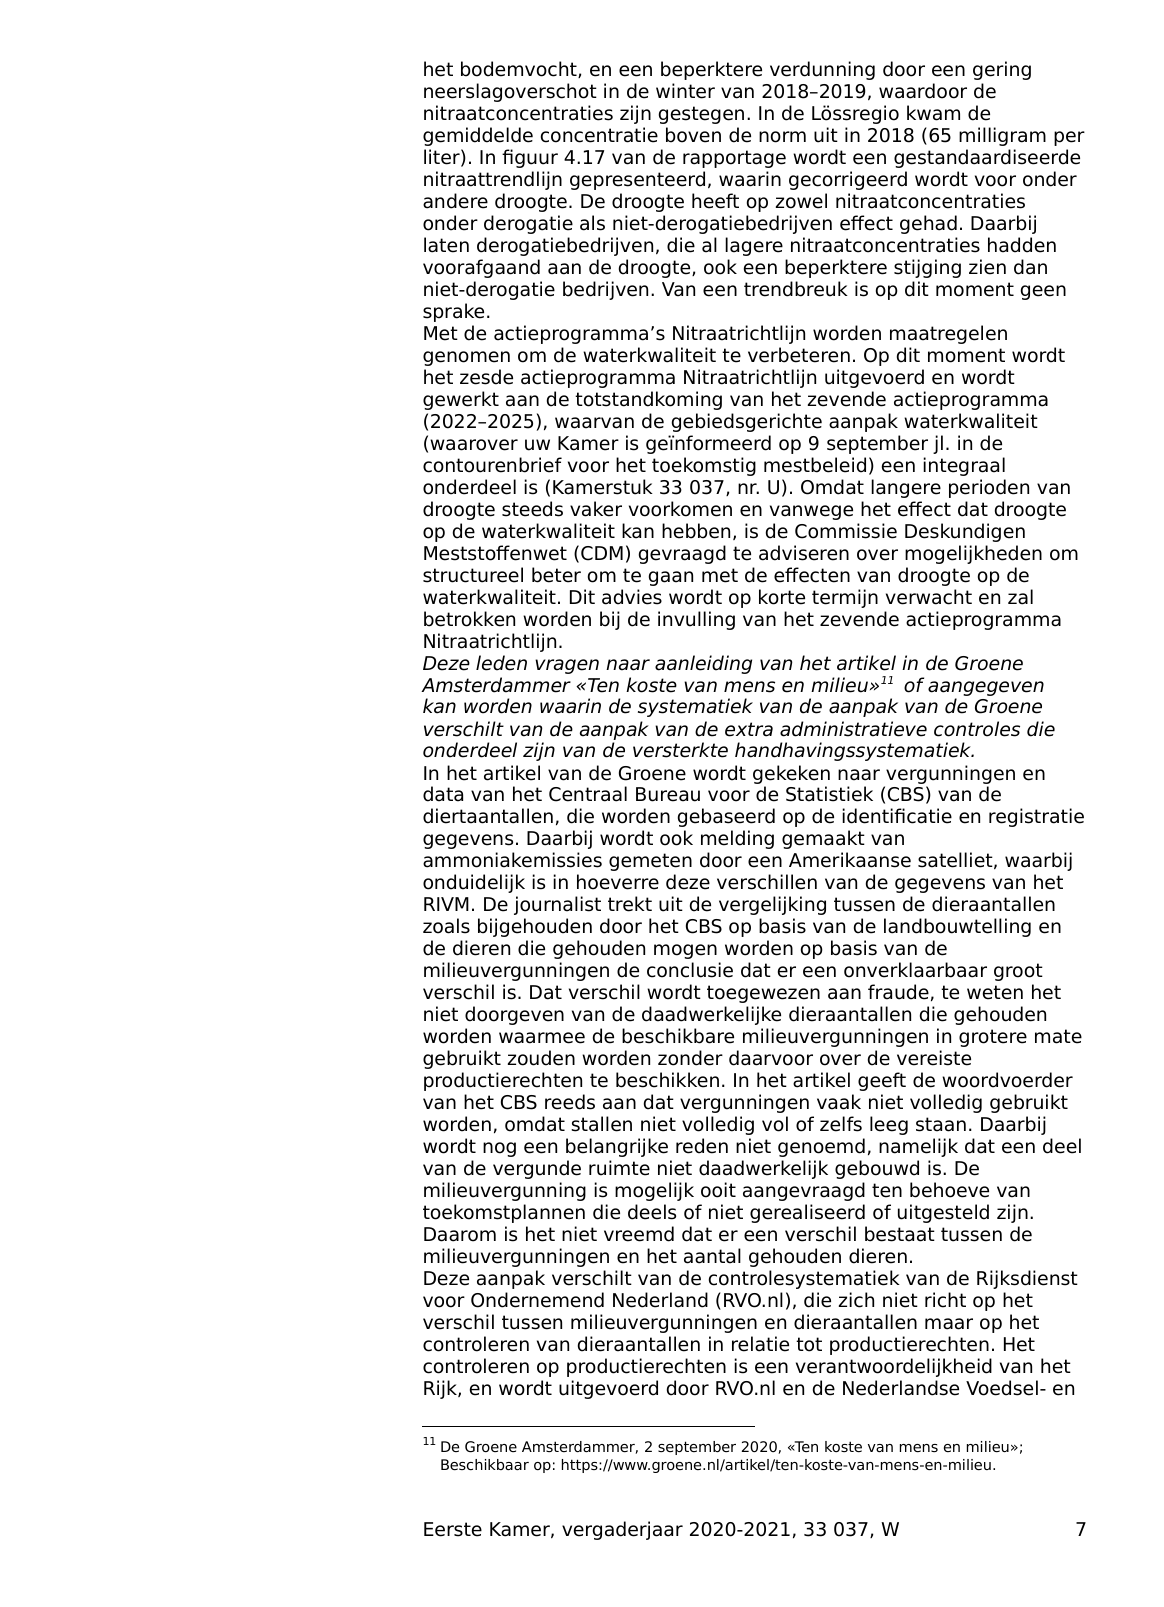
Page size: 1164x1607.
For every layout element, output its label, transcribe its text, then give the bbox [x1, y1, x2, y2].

text In het artikel van de Groene wordt gekeken naar vergunningen en data van het Centraal Bureau voor de Statistiek (CBS) van de diertaantallen, die worden gebaseerd op de identificatie en registratie gegevens. Daarbij wordt ook melding gemaakt van ammoniakemissies gemeten door een Amerikaanse satelliet, waarbij onduidelijk is in hoeverre deze verschillen van de gegevens van het RIVM. De journalist trekt uit de vergelijking tussen de dieraantallen zoals bijgehouden door het CBS op basis van de landbouwtelling en de dieren die gehouden mogen worden op basis van de milieuvergunningen de conclusie dat er een onverklaarbaar groot verschil is. Dat verschil wordt toegewezen aan fraude, te weten het niet doorgeven van de daadwerkelijke dieraantallen die gehouden worden waarmee de beschikbare milieuvergunningen in grotere mate gebruikt zouden worden zonder daarvoor over de vereiste productierechten te beschikken. In het artikel geeft de woordvoerder van het CBS reeds aan dat vergunningen vaak niet volledig gebruikt worden, omdat stallen niet volledig vol of zelfs leeg staan. Daarbij wordt nog een belangrijke reden niet genoemd, namelijk dat een deel van de vergunde ruimte niet daadwerkelijk gebouwd is. De milieuvergunning is mogelijk ooit aangevraagd ten behoeve van toekomstplannen die deels of niet gerealiseerd of uitgesteld zijn. Daarom is het niet vreemd dat er een verschil bestaat tussen de milieuvergunningen en het aantal gehouden dieren. [422, 762, 1087, 1268]
text De Groene Amsterdammer, 2 september 2020, «Ten koste van mens en milieu»; Beschikbaar op: https://www.groene.nl/artikel/ten-koste-van-mens-en-milieu. [422, 1435, 1087, 1474]
text het bodemvocht, en een beperktere verdunning door een gering neerslagoverschot in de winter van 2018–2019, waardoor de nitraatconcentraties zijn gestegen. In de Lössregio kwam de gemiddelde concentratie boven de norm uit in 2018 (65 milligram per liter). In figuur 4.17 van de rapportage wordt een gestandaardiseerde nitraattrendlijn gepresenteerd, waarin gecorrigeerd wordt voor onder andere droogte. De droogte heeft op zowel nitraatconcentraties onder derogatie als niet-derogatiebedrijven effect gehad. Daarbij laten derogatiebedrijven, die al lagere nitraatconcentraties hadden voorafgaand aan de droogte, ook een beperktere stijging zien dan niet-derogatie bedrijven. Van een trendbreuk is op dit moment geen sprake. [422, 59, 1087, 323]
text Deze aanpak verschilt van de controlesystematiek van de Rijksdienst voor Ondernemend Nederland (RVO.nl), die zich niet richt op het verschil tussen milieuvergunningen en dieraantallen maar op het controleren van dieraantallen in relatie tot productierechten. Het controleren op productierechten is een verantwoordelijkheid van het Rijk, en wordt uitgevoerd door RVO.nl en de Nederlandse Voedsel- en [422, 1268, 1087, 1400]
text Met de actieprogramma’s Nitraatrichtlijn worden maatregelen genomen om de waterkwaliteit te verbeteren. Op dit moment wordt het zesde actieprogramma Nitraatrichtlijn uitgevoerd en wordt gewerkt aan de totstandkoming van het zevende actieprogramma (2022–2025), waarvan de gebiedsgerichte aanpak waterkwaliteit (waarover uw Kamer is geïnformeerd op 9 september jl. in de contourenbrief voor het toekomstig mestbeleid) een integraal onderdeel is (Kamerstuk 33 037, nr. U). Omdat langere perioden van droogte steeds vaker voorkomen en vanwege het effect dat droogte op de waterkwaliteit kan hebben, is de Commissie Deskundigen Meststoffenwet (CDM) gevraagd te adviseren over mogelijkheden om structureel beter om te gaan met de effecten van droogte op de waterkwaliteit. Dit advies wordt op korte termijn verwacht en zal betrokken worden bij de invulling van het zevende actieprogramma Nitraatrichtlijn. [422, 323, 1087, 652]
text Deze leden vragen naar aanleiding van het artikel in de Groene Amsterdammer «Ten koste van mens en milieu» of aangegeven kan worden waarin de systematiek van de aanpak van de Groene verschilt van de aanpak van de extra administratieve controles die onderdeel zijn van de versterkte handhavingssystematiek. [422, 652, 1087, 762]
